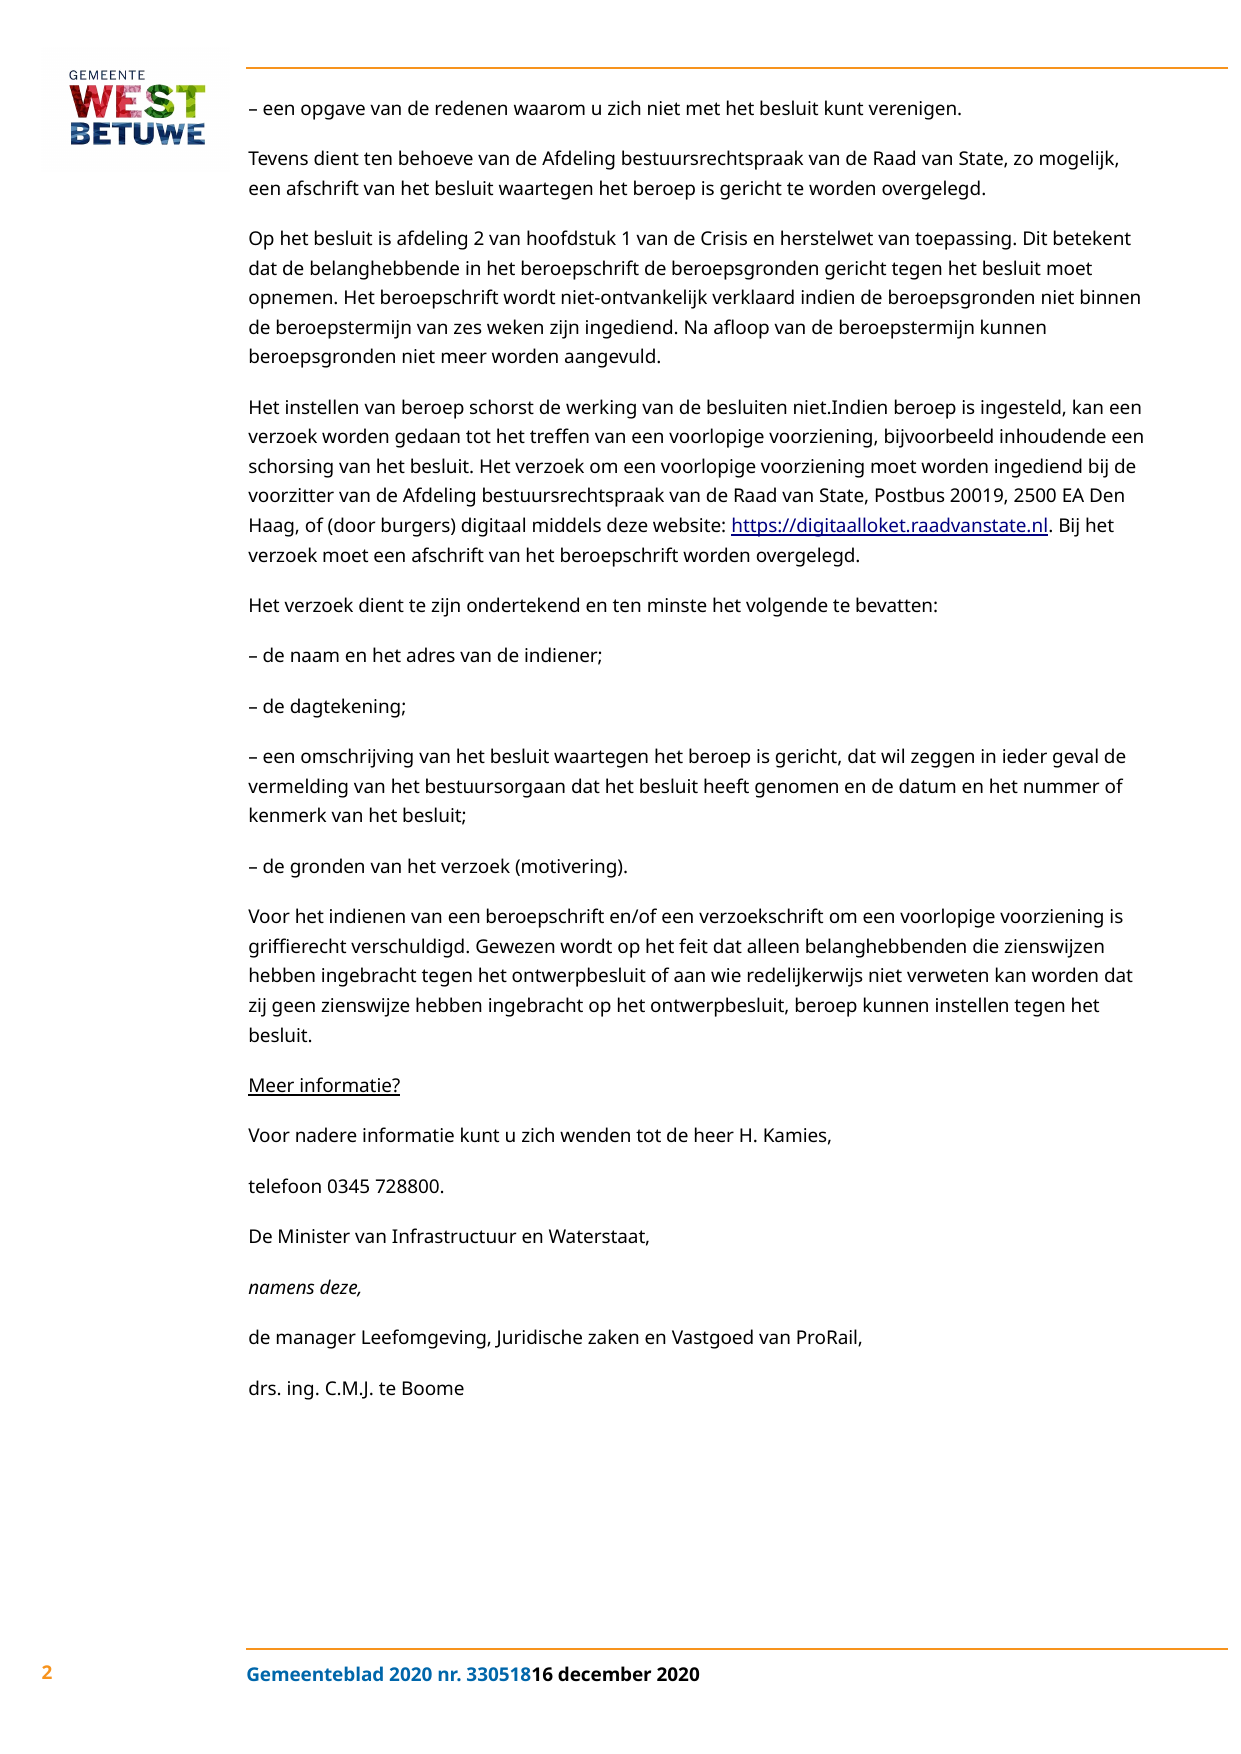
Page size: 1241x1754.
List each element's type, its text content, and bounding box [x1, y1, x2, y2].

text drs. ing. C.M.J. te Boome [248, 1375, 1152, 1401]
text Op het besluit is afdeling 2 van hoofdstuk 1 van de Crisis en herstelwet van toepassing. Dit betekent dat de belanghebbende in het beroepschrift de beroepsgronden gericht tegen het besluit moet opnemen. Het beroepschrift wordt niet-ontvankelijk verklaard indien de beroepsgronden niet binnen de beroepstermijn van zes weken zijn ingediend. Na afloop van de beroepstermijn kunnen beroepsgronden niet meer worden aangevuld. [248, 225, 1152, 369]
text De Minister van Infrastructuur en Waterstaat, [248, 1223, 1152, 1249]
text namens deze, [248, 1274, 1152, 1300]
text Voor het indienen van een beroepschrift en/of een verzoekschrift om een voorlopige voorziening is griffierecht verschuldigd. Gewezen wordt op het feit dat alleen belanghebbenden die zienswijzen hebben ingebracht tegen het ontwerpbesluit of aan wie redelijkerwijs niet verweten kan worden dat zij geen zienswijze hebben ingebracht op het ontwerpbesluit, beroep kunnen instellen tegen het besluit. [248, 903, 1152, 1048]
text – de gronden van het verzoek (motivering). [248, 853, 1152, 879]
picture [41, 47, 231, 172]
text – de naam en het adres van de indiener; [248, 643, 1152, 668]
text de manager Leefomgeving, Juridische zaken en Vastgoed van ProRail, [248, 1324, 1152, 1350]
text – een omschrijving van het besluit waartegen het beroep is gericht, dat wil zeggen in ieder geval de vermelding van het bestuursorgaan dat het besluit heeft genomen en de datum en het nummer of kenmerk van het besluit; [248, 743, 1152, 828]
text Voor nadere informatie kunt u zich wenden tot de heer H. Kamies, [248, 1123, 1152, 1148]
text telefoon 0345 728800. [248, 1173, 1152, 1199]
text Het verzoek dient te zijn ondertekend en ten minste het volgende te bevatten: [248, 592, 1152, 618]
text Tevens dient ten behoeve van de Afdeling bestuursrechtspraak van de Raad van State, zo mogelijk, een afschrift van het besluit waartegen het beroep is gericht te worden overgelegd. [248, 145, 1152, 201]
text Het instellen van beroep schorst de werking van de besluiten niet.Indien beroep is ingesteld, kan een verzoek worden gedaan tot het treffen van een voorlopige voorziening, bijvoorbeeld inhoudende een schorsing van het besluit. Het verzoek om een voorlopige voorziening moet worden ingediend bij de voorzitter van de Afdeling bestuursrechtspraak van de Raad van State, Postbus 20019, 2500 EA Den Haag, of (door burgers) digitaal middels deze website: https://digitaalloket.raadvanstate.nl. Bij het verzoek moet een afschrift van het beroepschrift worden overgelegd. [248, 394, 1152, 568]
text Meer informatie? [248, 1072, 1152, 1098]
text – een opgave van de redenen waarom u zich niet met het besluit kunt verenigen. [248, 95, 1152, 121]
text – de dagtekening; [248, 693, 1152, 719]
